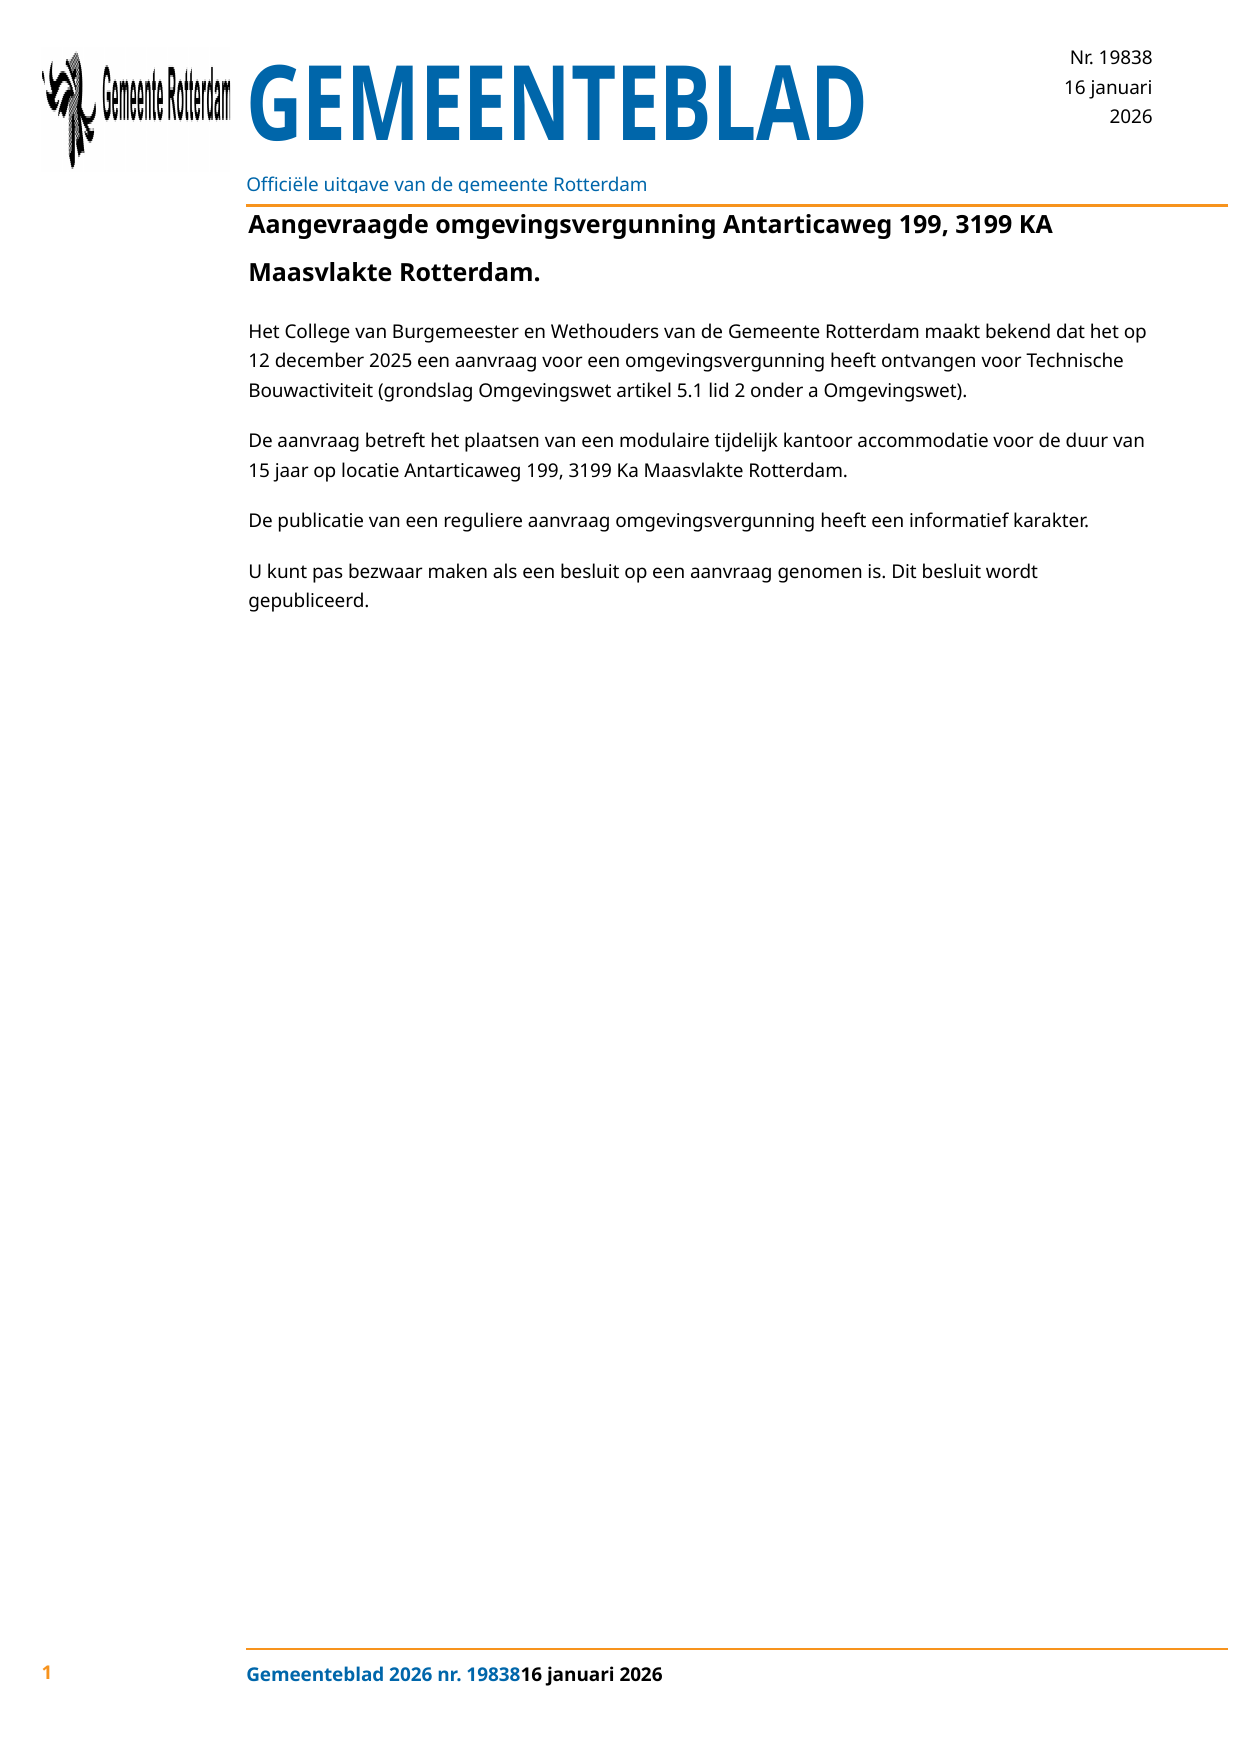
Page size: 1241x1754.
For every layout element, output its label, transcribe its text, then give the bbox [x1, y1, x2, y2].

text Aangevraagde omgevingsvergunning Antarticaweg 199, 3199 KA Maasvlakte Rotterdam. [248, 207, 1152, 288]
picture [41, 47, 231, 172]
text U kunt pas bezwaar maken als een besluit op een aanvraag genomen is. Dit besluit wordt gepubliceerd. [248, 558, 1152, 613]
text Het College van Burgemeester en Wethouders van de Gemeente Rotterdam maakt bekend dat het op 12 december 2025 een aanvraag voor een omgevingsvergunning heeft ontvangen voor Technische Bouwactiviteit (grondslag Omgevingswet artikel 5.1 lid 2 onder a Omgevingswet). [248, 318, 1152, 403]
text De publicatie van een reguliere aanvraag omgevingsvergunning heeft een informatief karakter. [248, 507, 1152, 533]
text De aanvraag betreft het plaatsen van een modulaire tijdelijk kantoor accommodatie voor de duur van 15 jaar op locatie Antarticaweg 199, 3199 Ka Maasvlakte Rotterdam. [248, 427, 1152, 483]
